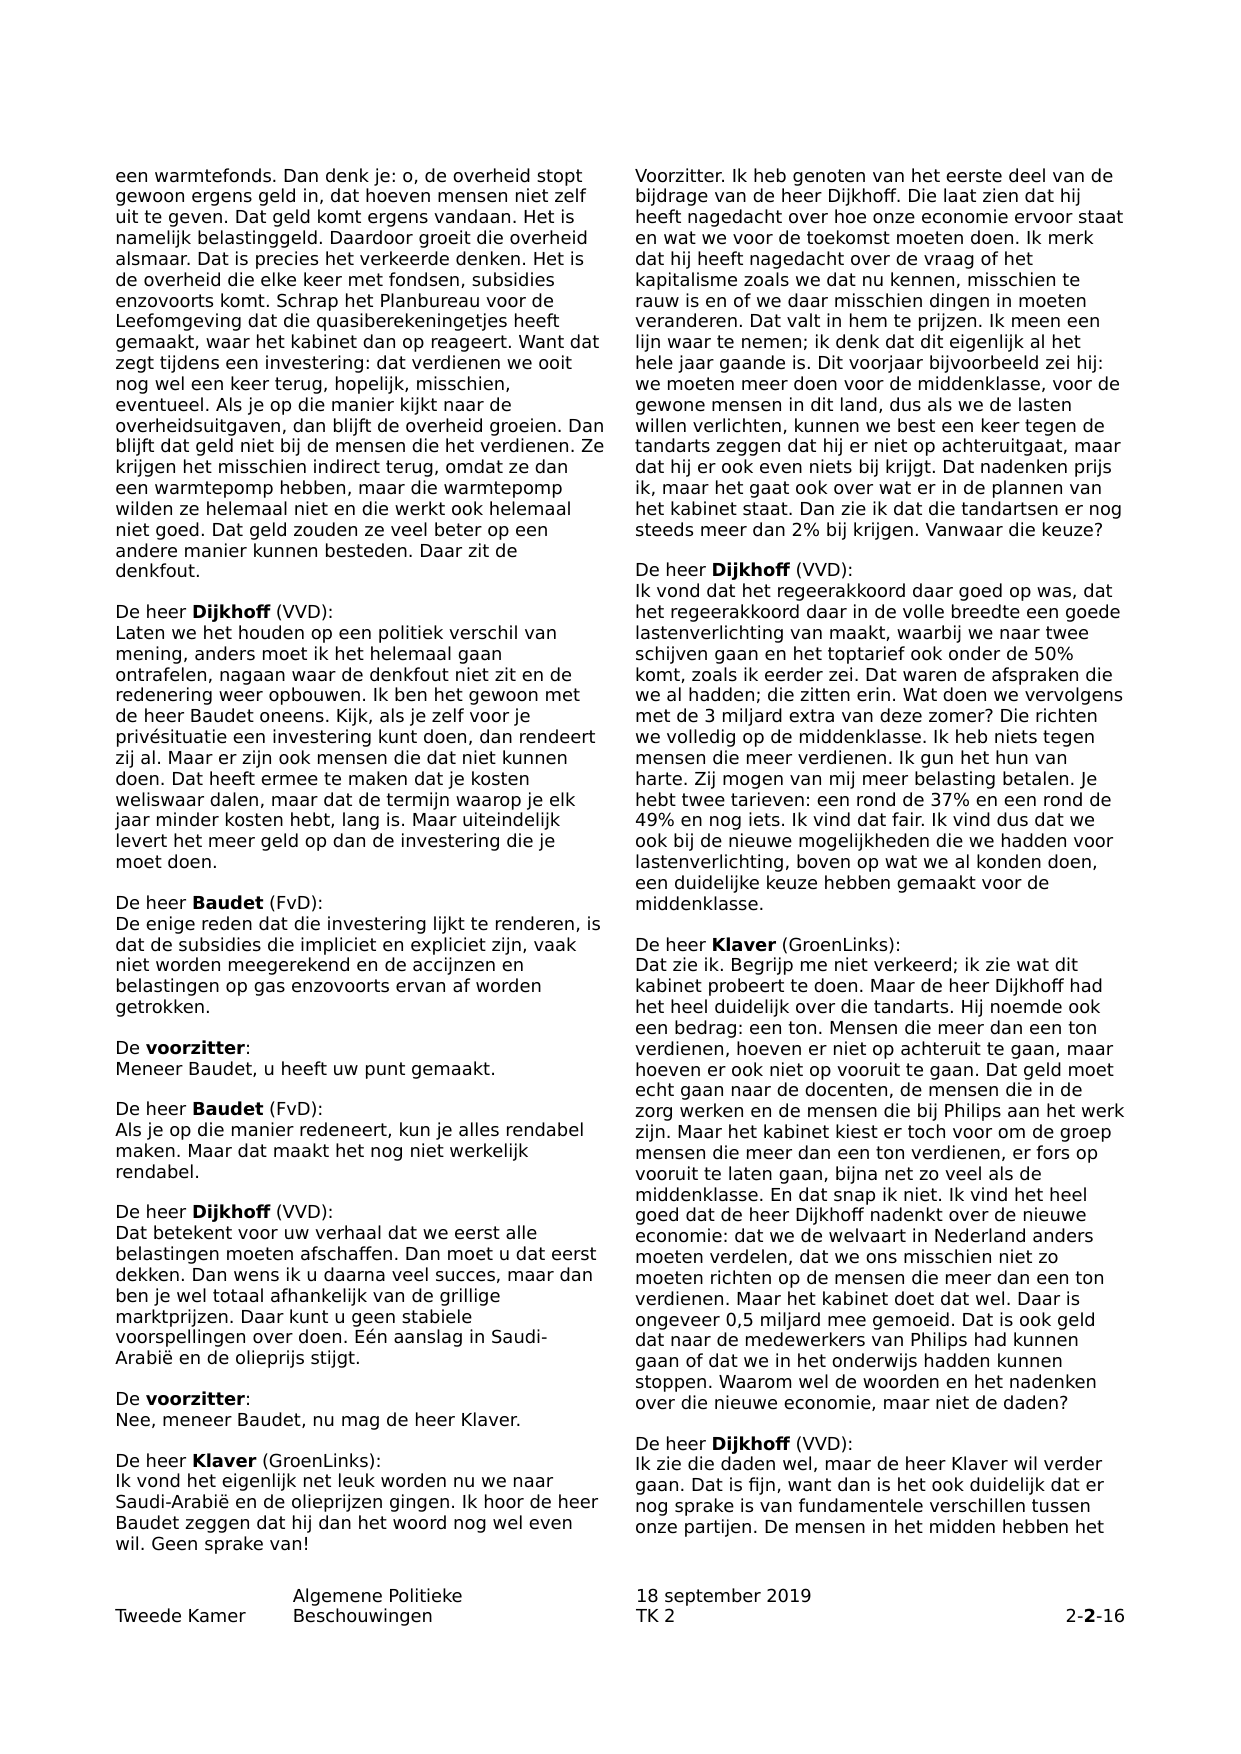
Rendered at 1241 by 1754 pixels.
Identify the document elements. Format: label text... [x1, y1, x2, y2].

text Meneer Baudet, u heeft uw punt gemaakt. [115, 1058, 605, 1079]
text Voorzitter. Ik heb genoten van het eerste deel van de bijdrage van de heer Dijkhoff. Die laat zien dat hij heeft nagedacht over hoe onze economie ervoor staat en wat we voor de toekomst moeten doen. Ik merk dat hij heeft nagedacht over de vraag of het kapitalisme zoals we dat nu kennen, misschien te rauw is en of we daar misschien dingen in moeten veranderen. Dat valt in hem te prijzen. Ik meen een lijn waar te nemen; ik denk dat dit eigenlijk al het hele jaar gaande is. Dit voorjaar bijvoorbeeld zei hij: we moeten meer doen voor de middenklasse, voor de gewone mensen in dit land, dus als we de lasten willen verlichten, kunnen we best een keer tegen de tandarts zeggen dat hij er niet op achteruitgaat, maar dat hij er ook even niets bij krijgt. Dat nadenken prijs ik, maar het gaat ook over wat er in de plannen van het kabinet staat. Dan zie ik dat die tandartsen er nog steeds meer dan 2% bij krijgen. Vanwaar die keuze? [635, 165, 1125, 540]
text Laten we het houden op een politiek verschil van mening, anders moet ik het helemaal gaan ontrafelen, nagaan waar de denkfout niet zit en de redenering weer opbouwen. Ik ben het gewoon met de heer Baudet oneens. Kijk, als je zelf voor je privésituatie een investering kunt doen, dan rendeert zij al. Maar er zijn ook mensen die dat niet kunnen doen. Dat heeft ermee te maken dat je kosten weliswaar dalen, maar dat de termijn waarop je elk jaar minder kosten hebt, lang is. Maar uiteindelijk levert het meer geld op dan de investering die je moet doen. [115, 623, 605, 873]
text Ik zie die daden wel, maar de heer Klaver wil verder gaan. Dat is fijn, want dan is het ook duidelijk dat er nog sprake is van fundamentele verschillen tussen onze partijen. De mensen in het midden hebben het [635, 1454, 1125, 1537]
text De heer Baudet (FvD): [115, 1099, 605, 1120]
text De heer Dijkhoff (VVD): [635, 560, 1125, 581]
text Als je op die manier redeneert, kun je alles rendabel maken. Maar dat maakt het nog niet werkelijk rendabel. [115, 1120, 605, 1182]
text Ik vond dat het regeerakkoord daar goed op was, dat het regeerakkoord daar in de volle breedte een goede lastenverlichting van maakt, waarbij we naar twee schijven gaan en het toptarief ook onder de 50% komt, zoals ik eerder zei. Dat waren de afspraken die we al hadden; die zitten erin. Wat doen we vervolgens met de 3 miljard extra van deze zomer? Die richten we volledig op de middenklasse. Ik heb niets tegen mensen die meer verdienen. Ik gun het hun van harte. Zij mogen van mij meer belasting betalen. Je hebt twee tarieven: een rond de 37% en een rond de 49% en nog iets. Ik vind dat fair. Ik vind dus dat we ook bij de nieuwe mogelijkheden die we hadden voor lastenverlichting, boven op wat we al konden doen, een duidelijke keuze hebben gemaakt voor de middenklasse. [635, 581, 1125, 914]
text De heer Baudet (FvD): [115, 893, 605, 913]
text De heer Klaver (GroenLinks): [115, 1451, 605, 1471]
text De voorzitter: [115, 1389, 605, 1410]
text De voorzitter: [115, 1038, 605, 1058]
text Nee, meneer Baudet, nu mag de heer Klaver. [115, 1410, 605, 1431]
text Ik vond het eigenlijk net leuk worden nu we naar Saudi-Arabië en de olieprijzen gingen. Ik hoor de heer Baudet zeggen dat hij dan het woord nog wel even wil. Geen sprake van! [115, 1471, 605, 1554]
text een warmtefonds. Dan denk je: o, de overheid stopt gewoon ergens geld in, dat hoeven mensen niet zelf uit te geven. Dat geld komt ergens vandaan. Het is namelijk belastinggeld. Daardoor groeit die overheid alsmaar. Dat is precies het verkeerde denken. Het is de overheid die elke keer met fondsen, subsidies enzovoorts komt. Schrap het Planbureau voor de Leefomgeving dat die quasiberekeningetjes heeft gemaakt, waar het kabinet dan op reageert. Want dat zegt tijdens een investering: dat verdienen we ooit nog wel een keer terug, hopelijk, misschien, eventueel. Als je op die manier kijkt naar de overheidsuitgaven, dan blijft de overheid groeien. Dan blijft dat geld niet bij de mensen die het verdienen. Ze krijgen het misschien indirect terug, omdat ze dan een warmtepomp hebben, maar die warmtepomp wilden ze helemaal niet en die werkt ook helemaal niet goed. Dat geld zouden ze veel beter op een andere manier kunnen besteden. Daar zit de denkfout. [115, 165, 605, 582]
text De enige reden dat die investering lijkt te renderen, is dat de subsidies die impliciet en expliciet zijn, vaak niet worden meegerekend en de accijnzen en belastingen op gas enzovoorts ervan af worden getrokken. [115, 913, 605, 1018]
text Dat zie ik. Begrijp me niet verkeerd; ik zie wat dit kabinet probeert te doen. Maar de heer Dijkhoff had het heel duidelijk over die tandarts. Hij noemde ook een bedrag: een ton. Mensen die meer dan een ton verdienen, hoeven er niet op achteruit te gaan, maar hoeven er ook niet op vooruit te gaan. Dat geld moet echt gaan naar de docenten, de mensen die in de zorg werken en de mensen die bij Philips aan het werk zijn. Maar het kabinet kiest er toch voor om de groep mensen die meer dan een ton verdienen, er fors op vooruit te laten gaan, bijna net zo veel als de middenklasse. En dat snap ik niet. Ik vind het heel goed dat de heer Dijkhoff nadenkt over de nieuwe economie: dat we de welvaart in Nederland anders moeten verdelen, dat we ons misschien niet zo moeten richten op de mensen die meer dan een ton verdienen. Maar het kabinet doet dat wel. Daar is ongeveer 0,5 miljard mee gemoeid. Dat is ook geld dat naar de medewerkers van Philips had kunnen gaan of dat we in het onderwijs hadden kunnen stoppen. Waarom wel de woorden en het nadenken over die nieuwe economie, maar niet de daden? [635, 955, 1125, 1413]
text Dat betekent voor uw verhaal dat we eerst alle belastingen moeten afschaffen. Dan moet u dat eerst dekken. Dan wens ik u daarna veel succes, maar dan ben je wel totaal afhankelijk van de grillige marktprijzen. Daar kunt u geen stabiele voorspellingen over doen. Eén aanslag in Saudi-Arabië en de olieprijs stijgt. [115, 1223, 605, 1369]
text De heer Dijkhoff (VVD): [635, 1433, 1125, 1454]
text De heer Klaver (GroenLinks): [635, 934, 1125, 955]
text De heer Dijkhoff (VVD): [115, 602, 605, 623]
text De heer Dijkhoff (VVD): [115, 1202, 605, 1223]
